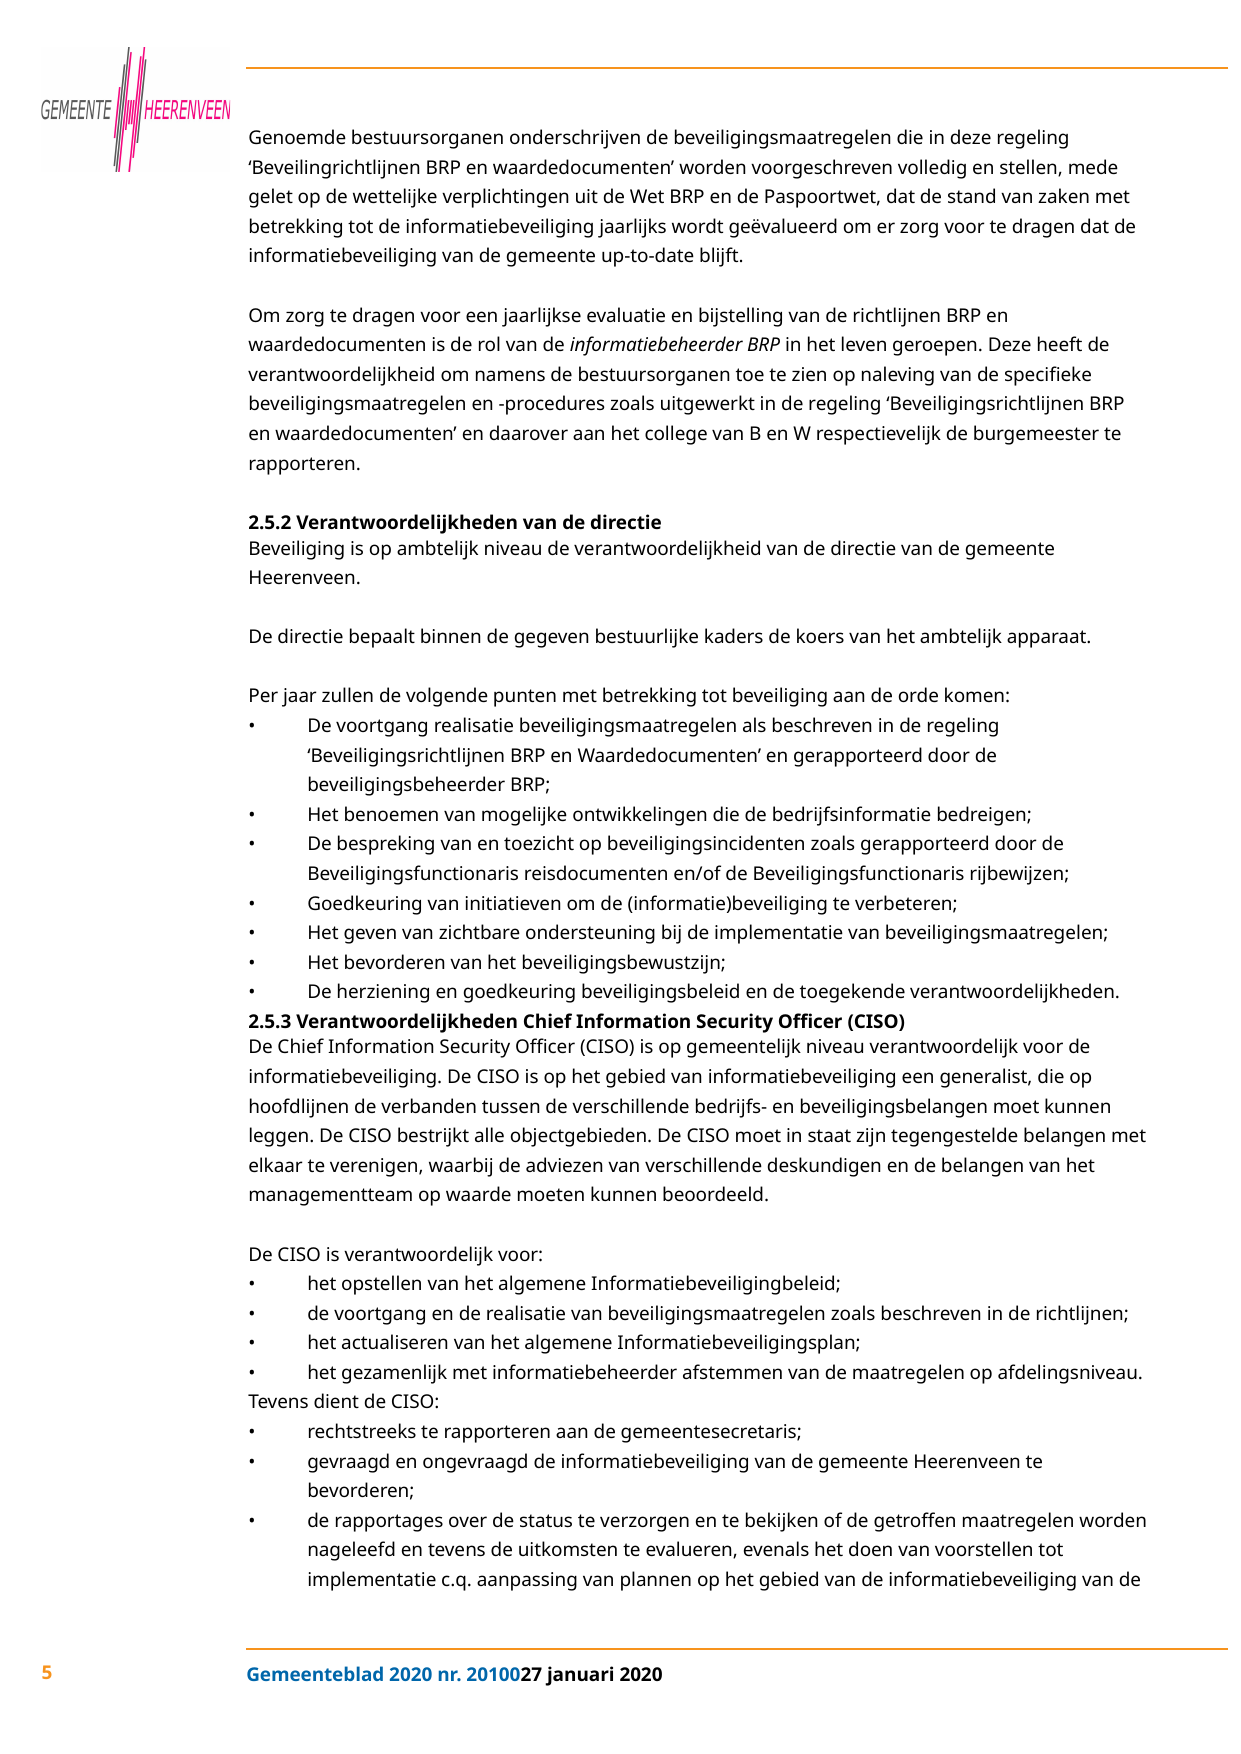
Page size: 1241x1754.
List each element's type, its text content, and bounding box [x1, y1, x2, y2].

text Genoemde bestuursorganen onderschrijven de beveiligingsmaatregelen die in deze regeling ‘Beveilingrichtlijnen BRP en waardedocumenten’ worden voorgeschreven volledig en stellen, mede gelet op de wettelijke verplichtingen uit de Wet BRP en de Paspoortwet, dat de stand van zaken met betrekking tot de informatiebeveiliging jaarlijks wordt geëvalueerd om er zorg voor te dragen dat de informatiebeveiliging van de gemeente up-to-date blijft. [248, 124, 1152, 268]
list het actualiseren van het algemene Informatiebeveiligingsplan; [248, 1329, 1152, 1355]
list de rapportages over de status te verzorgen en te bekijken of de getroffen maatregelen worden nageleefd en tevens de uitkomsten te evalueren, evenals het doen van voorstellen tot implementatie c.q. aanpassing van plannen op het gebied van de informatiebeveiliging van de [248, 1507, 1152, 1592]
text De directie bepaalt binnen de gegeven bestuurlijke kaders de koers van het ambtelijk apparaat. [248, 623, 1152, 649]
text Per jaar zullen de volgende punten met betrekking tot beveiliging aan de orde komen: [248, 683, 1152, 708]
list Het bevorderen van het beveiligingsbewustzijn; [248, 949, 1152, 974]
list De voortgang realisatie beveiligingsmaatregelen als beschreven in de regeling ‘Beveiligingsrichtlijnen BRP en Waardedocumenten’ en gerapporteerd door de beveiligingsbeheerder BRP; [248, 712, 1152, 797]
text Tevens dient de CISO: [248, 1389, 1152, 1414]
list rechtstreeks te rapporteren aan de gemeentesecretaris; [248, 1418, 1152, 1444]
text Beveiliging is op ambtelijk niveau de verantwoordelijkheid van de directie van de gemeente Heerenveen. [248, 535, 1152, 590]
list gevraagd en ongevraagd de informatiebeveiliging van de gemeente Heerenveen te bevorderen; [248, 1448, 1152, 1503]
list De herziening en goedkeuring beveiligingsbeleid en de toegekende verantwoordelijkheden. [248, 978, 1152, 1004]
picture [41, 47, 231, 172]
text De Chief Information Security Officer (CISO) is op gemeentelijk niveau verantwoordelijk voor de informatiebeveiliging. De CISO is op het gebied van informatiebeveiliging een generalist, die op hoofdlijnen de verbanden tussen de verschillende bedrijfs- en beveiligingsbelangen moet kunnen leggen. De CISO bestrijkt alle objectgebieden. De CISO moet in staat zijn tegengestelde belangen met elkaar te verenigen, waarbij de adviezen van verschillende deskundigen en de belangen van het managementteam op waarde moeten kunnen beoordeeld. [248, 1034, 1152, 1207]
list De bespreking van en toezicht op beveiligingsincidenten zoals gerapporteerd door de Beveiligingsfunctionaris reisdocumenten en/of de Beveiligingsfunctionaris rijbewijzen; [248, 831, 1152, 886]
text De CISO is verantwoordelijk voor: [248, 1241, 1152, 1267]
text Om zorg te dragen voor een jaarlijkse evaluatie en bijstelling van de richtlijnen BRP en waardedocumenten is de rol van de informatiebeheerder BRP in het leven geroepen. Deze heeft de verantwoordelijkheid om namens de bestuursorganen toe te zien op naleving van de specifieke beveiligingsmaatregelen en -procedures zoals uitgewerkt in de regeling ‘Beveiligingsrichtlijnen BRP en waardedocumenten’ en daarover aan het college van B en W respectievelijk de burgemeester te rapporteren. [248, 302, 1152, 476]
list de voortgang en de realisatie van beveiligingsmaatregelen zoals beschreven in de richtlijnen; [248, 1300, 1152, 1326]
text 2.5.2 Verantwoordelijkheden van de directie [248, 509, 1152, 535]
list het gezamenlijk met informatiebeheerder afstemmen van de maatregelen op afdelingsniveau. [248, 1359, 1152, 1385]
text 2.5.3 Verantwoordelijkheden Chief Information Security Officer (CISO) [248, 1008, 1152, 1034]
list Goedkeuring van initiatieven om de (informatie)beveiliging te verbeteren; [248, 890, 1152, 915]
list het opstellen van het algemene Informatiebeveiligingbeleid; [248, 1270, 1152, 1296]
list Het geven van zichtbare ondersteuning bij de implementatie van beveiligingsmaatregelen; [248, 919, 1152, 945]
list Het benoemen van mogelijke ontwikkelingen die de bedrijfsinformatie bedreigen; [248, 801, 1152, 827]
